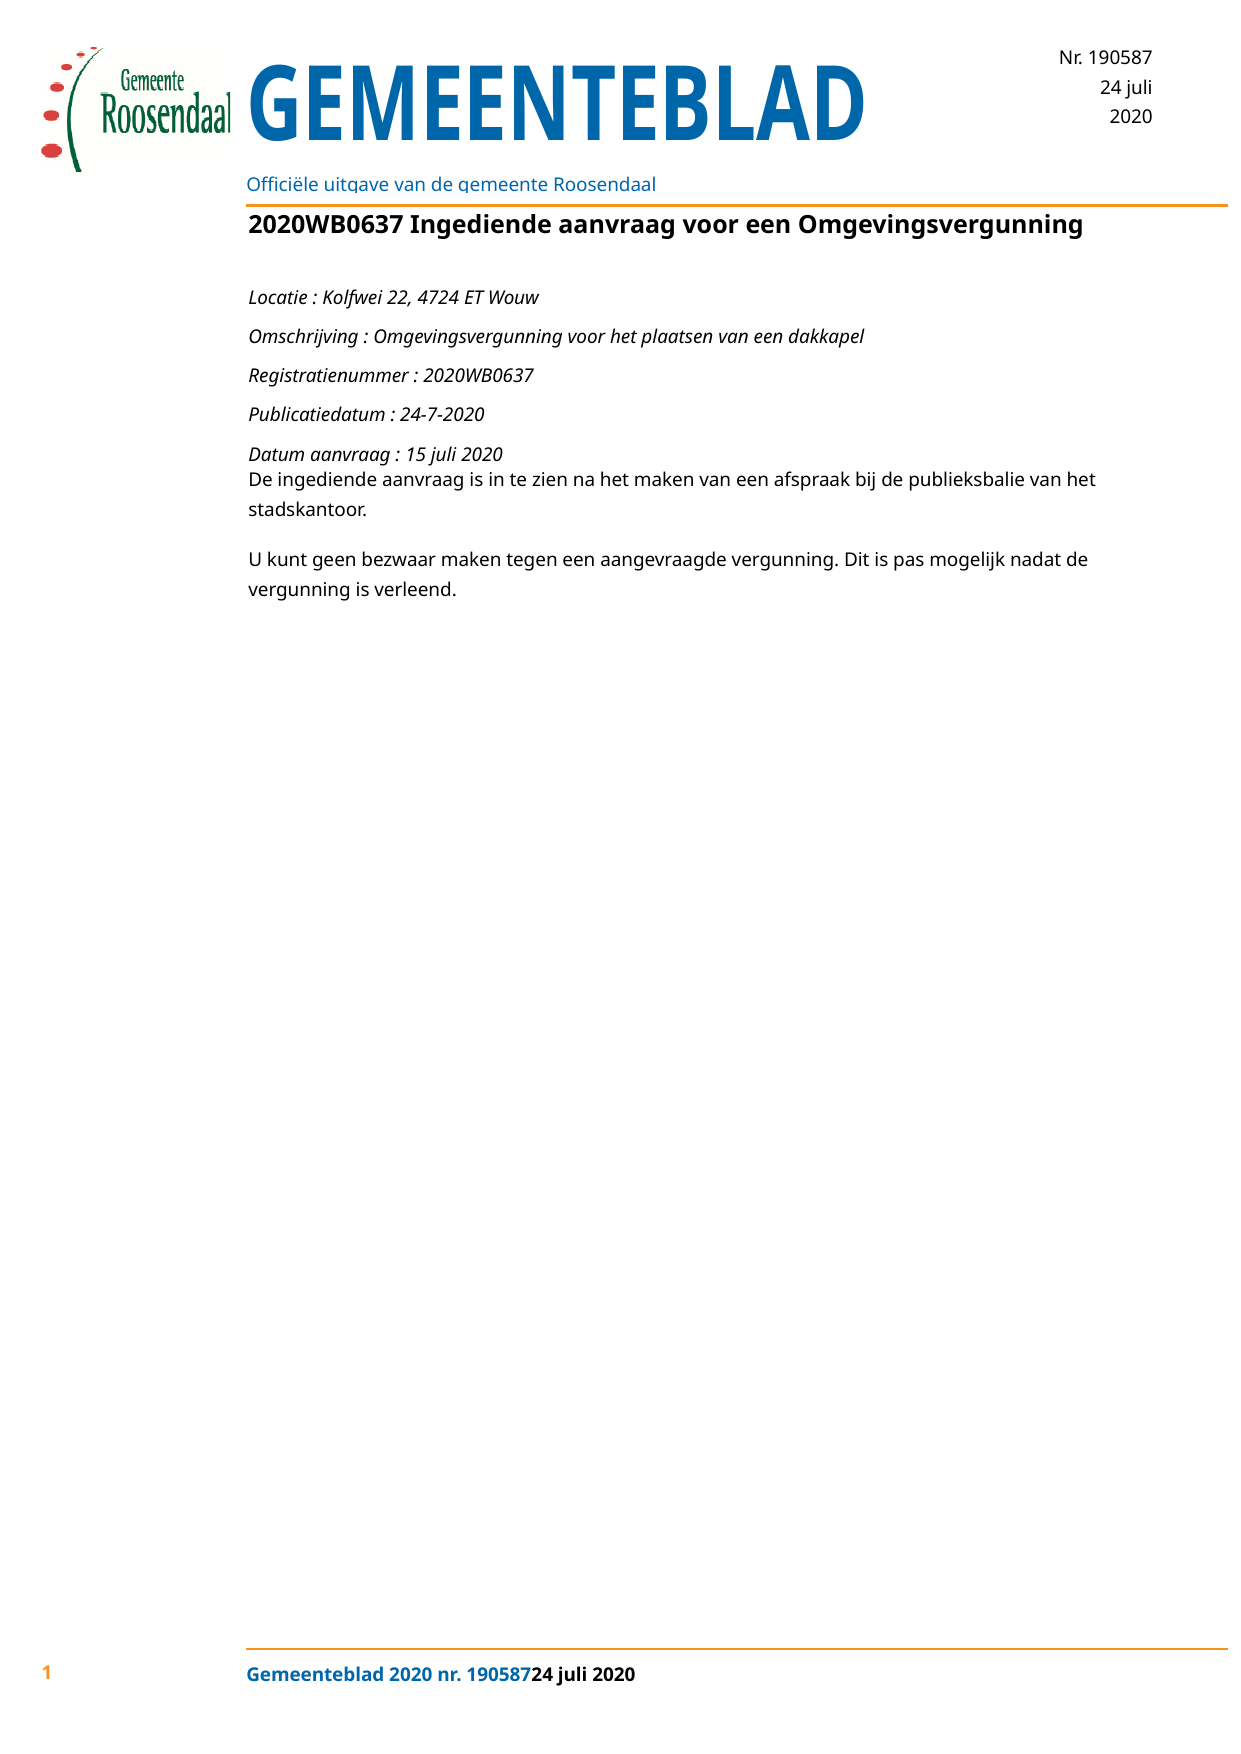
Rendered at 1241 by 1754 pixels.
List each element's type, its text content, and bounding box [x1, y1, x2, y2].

text Publicatiedatum : 24-7-2020 [248, 402, 1152, 427]
text Omschrijving : Omgevingsvergunning voor het plaatsen van een dakkapel [248, 323, 1152, 349]
picture [41, 47, 231, 172]
text Registratienummer : 2020WB0637 [248, 362, 1152, 388]
text Datum aanvraag : 15 juli 2020 [248, 441, 1152, 467]
text 2020WB0637 Ingediende aanvraag voor een Omgevingsvergunning [248, 207, 1152, 241]
text Locatie : Kolfwei 22, 4724 ET Wouw [248, 284, 1152, 309]
text U kunt geen bezwaar maken tegen een aangevraagde vergunning. Dit is pas mogelijk nadat de vergunning is verleend. [248, 547, 1152, 602]
text De ingediende aanvraag is in te zien na het maken van een afspraak bij de publieksbalie van het stadskantoor. [248, 467, 1152, 522]
